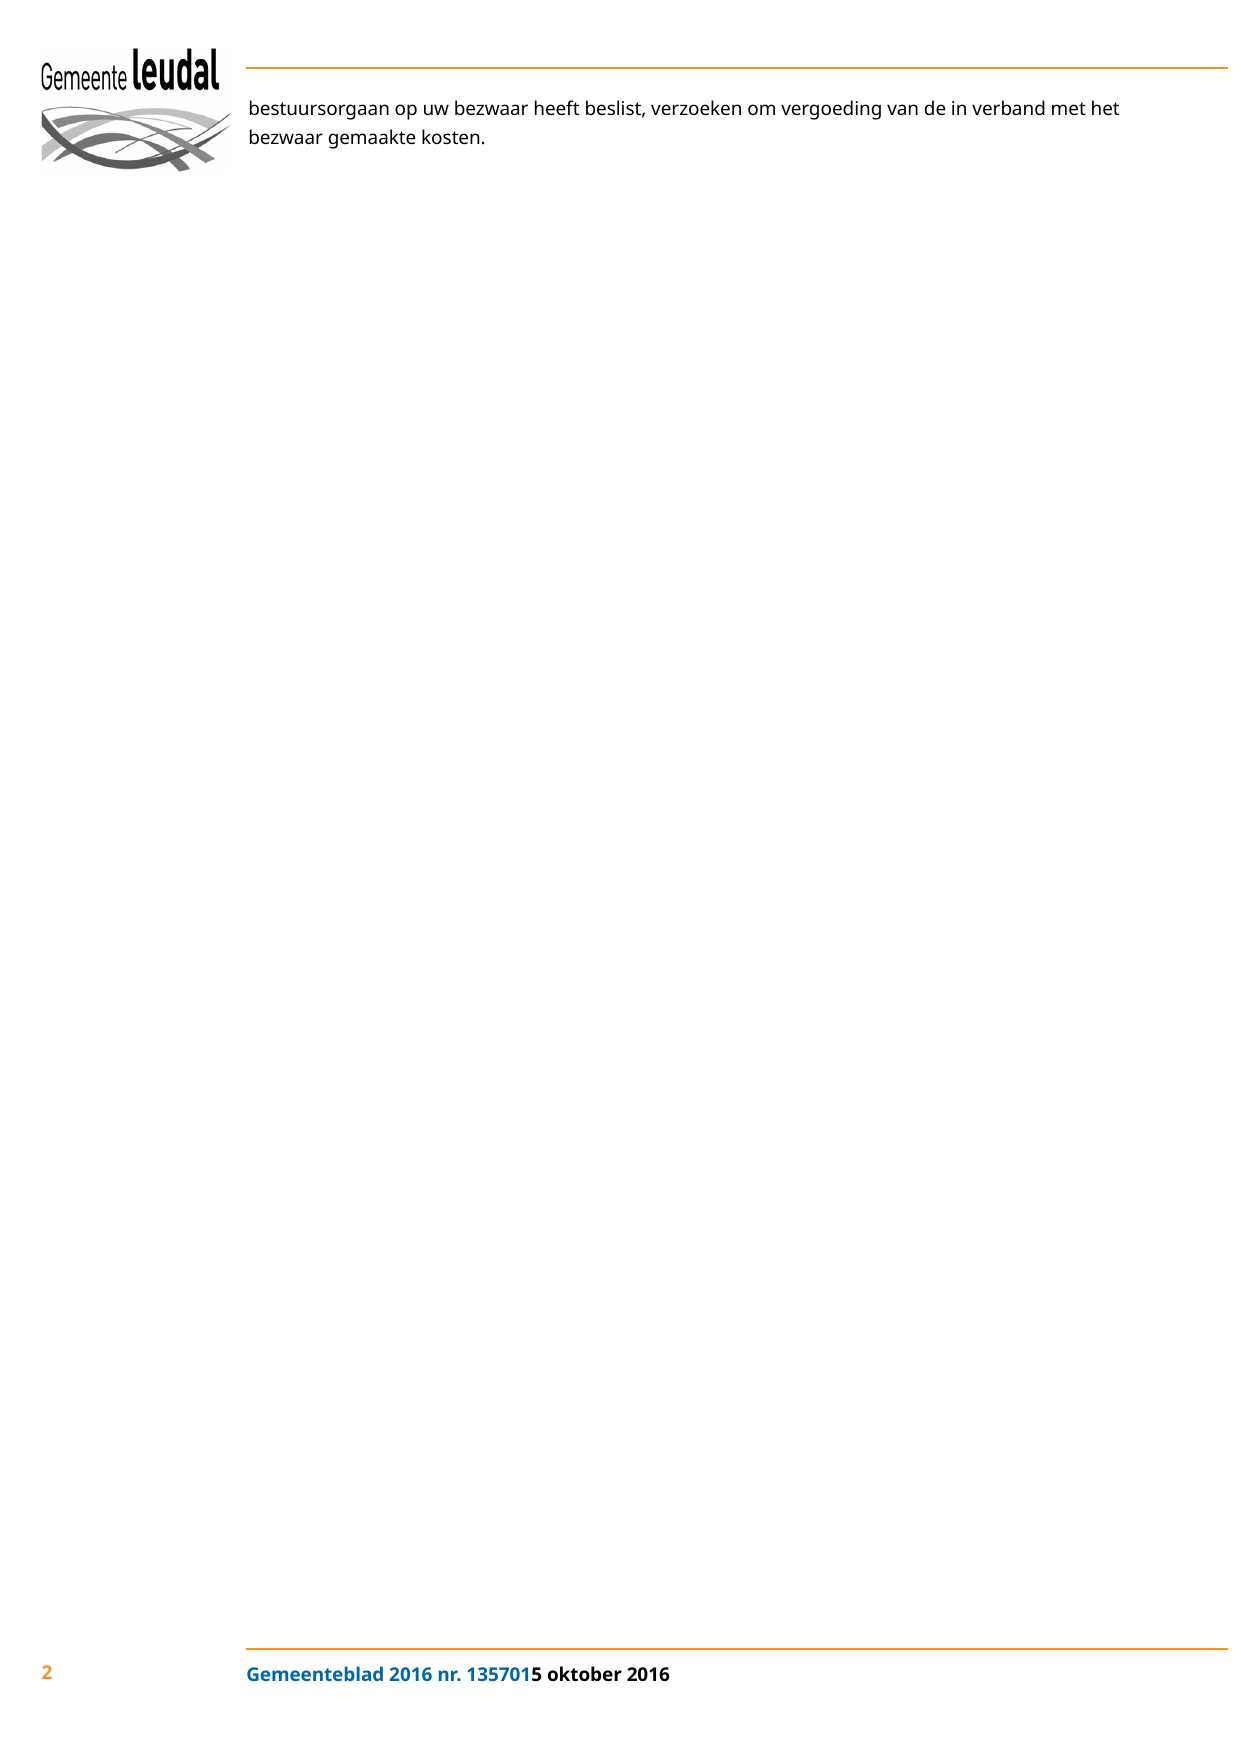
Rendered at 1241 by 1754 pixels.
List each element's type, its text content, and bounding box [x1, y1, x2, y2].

picture [41, 47, 231, 172]
text bestuursorgaan op uw bezwaar heeft beslist, verzoeken om vergoeding van de in verband met het bezwaar gemaakte kosten. [248, 95, 1152, 150]
